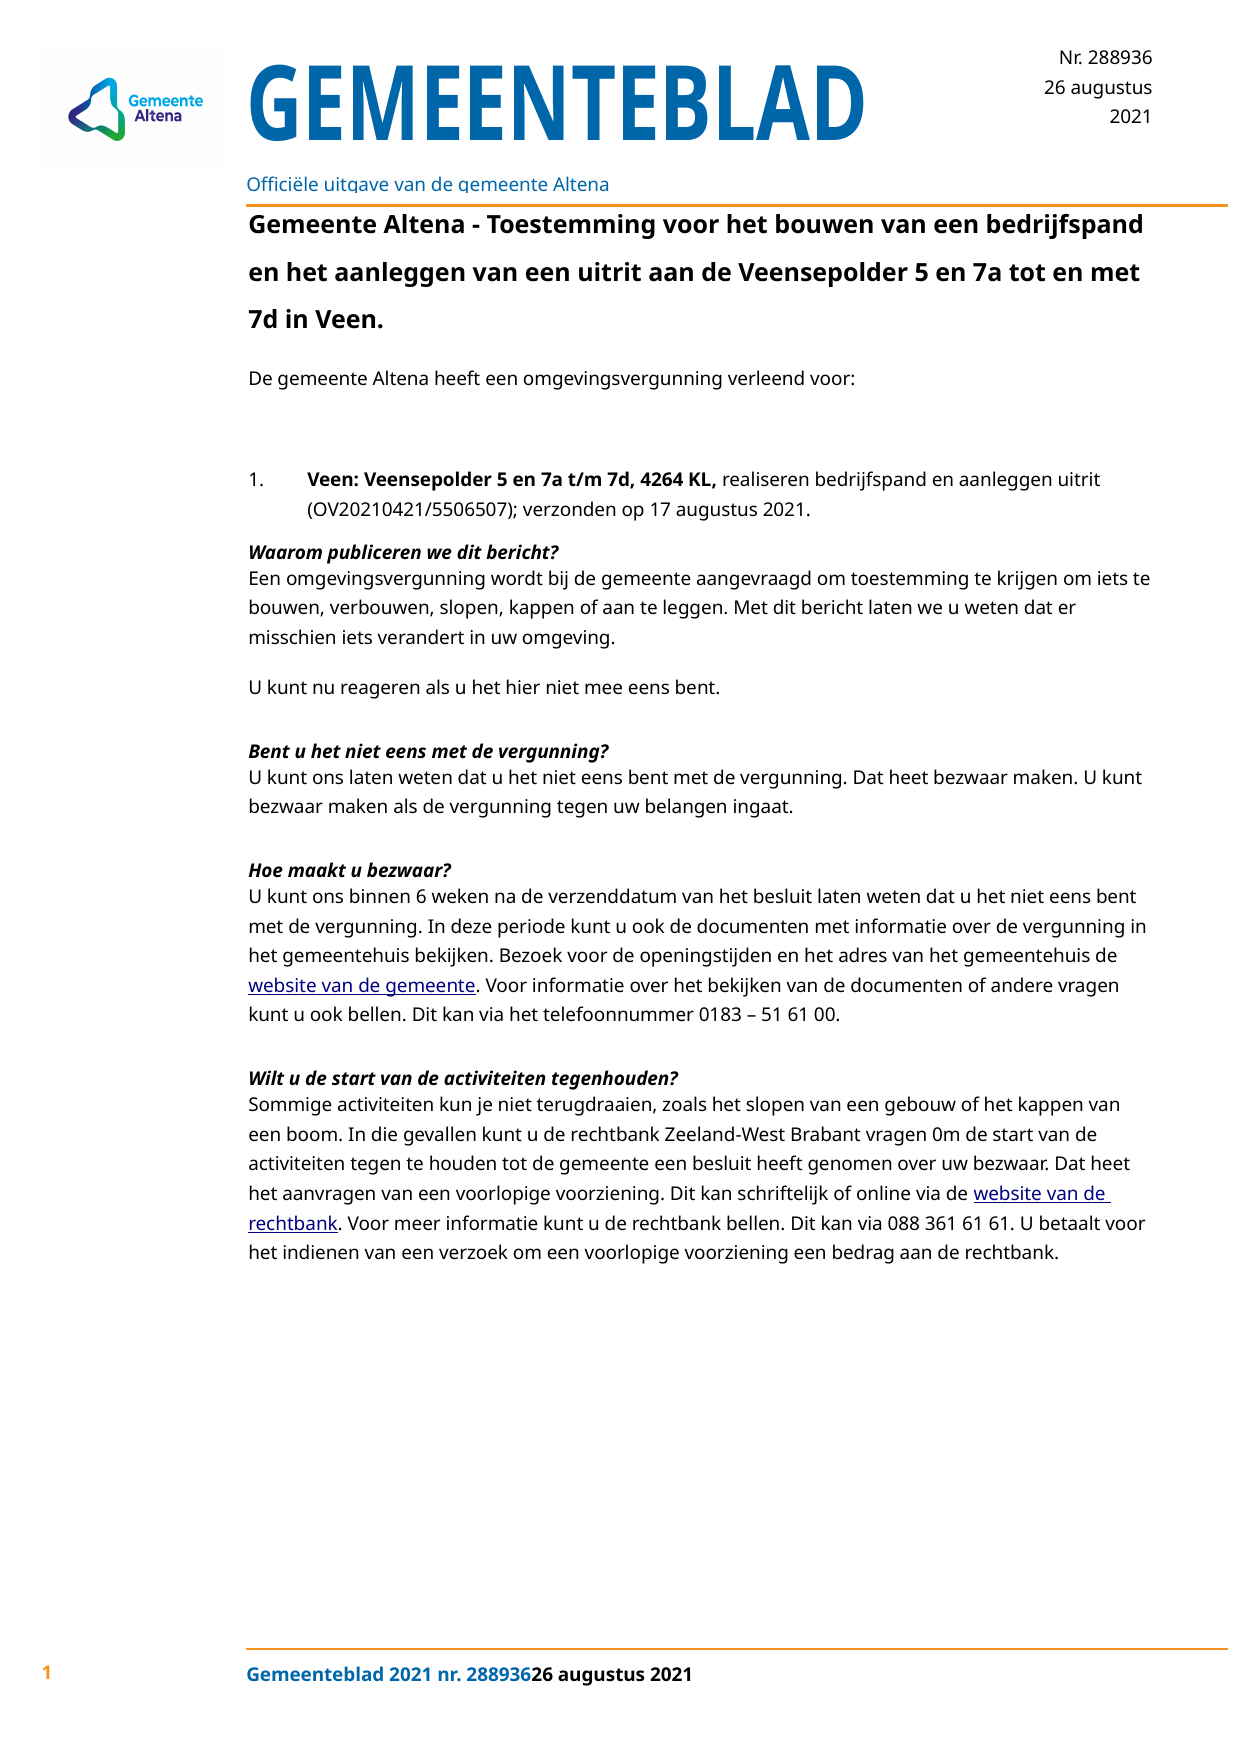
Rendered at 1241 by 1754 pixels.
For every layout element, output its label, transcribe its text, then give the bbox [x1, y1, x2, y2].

text Waarom publiceren we dit bericht? [248, 539, 1152, 565]
picture [41, 47, 231, 172]
text Hoe maakt u bezwaar? [248, 858, 1152, 883]
text Bent u het niet eens met de vergunning? [248, 738, 1152, 764]
text Wilt u de start van de activiteiten tegenhouden? [248, 1066, 1152, 1091]
text De gemeente Altena heeft een omgevingsvergunning verleend voor: [248, 366, 1152, 391]
text Gemeente Altena - Toestemming voor het bouwen van een bedrijfspand en het aanleggen van een uitrit aan de Veensepolder 5 en 7a tot en met 7d in Veen. [248, 207, 1152, 336]
text U kunt ons laten weten dat u het niet eens bent met de vergunning. Dat heet bezwaar maken. U kunt bezwaar maken als de vergunning tegen uw belangen ingaat. [248, 764, 1152, 819]
list Veen: Veensepolder 5 en 7a t/m 7d, 4264 KL, realiseren bedrijfspand en aanleggen uitrit (OV20210421/5506507); verzonden op 17 augustus 2021. [248, 466, 1152, 522]
text U kunt ons binnen 6 weken na de verzenddatum van het besluit laten weten dat u het niet eens bent met de vergunning. In deze periode kunt u ook de documenten met informatie over de vergunning in het gemeentehuis bekijken. Bezoek voor de openingstijden en het adres van het gemeentehuis de website van de gemeente. Voor informatie over het bekijken van de documenten of andere vragen kunt u ook bellen. Dit kan via het telefoonnummer 0183 – 51 61 00. [248, 883, 1152, 1027]
text U kunt nu reageren als u het hier niet mee eens bent. [248, 674, 1152, 700]
text Een omgevingsvergunning wordt bij de gemeente aangevraagd om toestemming te krijgen om iets te bouwen, verbouwen, slopen, kappen of aan te leggen. Met dit bericht laten we u weten dat er misschien iets verandert in uw omgeving. [248, 565, 1152, 650]
text Sommige activiteiten kun je niet terugdraaien, zoals het slopen van een gebouw of het kappen van een boom. In die gevallen kunt u de rechtbank Zeeland-West Brabant vragen 0m de start van de activiteiten tegen te houden tot de gemeente een besluit heeft genomen over uw bezwaar. Dat heet het aanvragen van een voorlopige voorziening. Dit kan schriftelijk of online via de website van de rechtbank. Voor meer informatie kunt u de rechtbank bellen. Dit kan via 088 361 61 61. U betaalt voor het indienen van een verzoek om een voorlopige voorziening een bedrag aan de rechtbank. [248, 1091, 1152, 1265]
